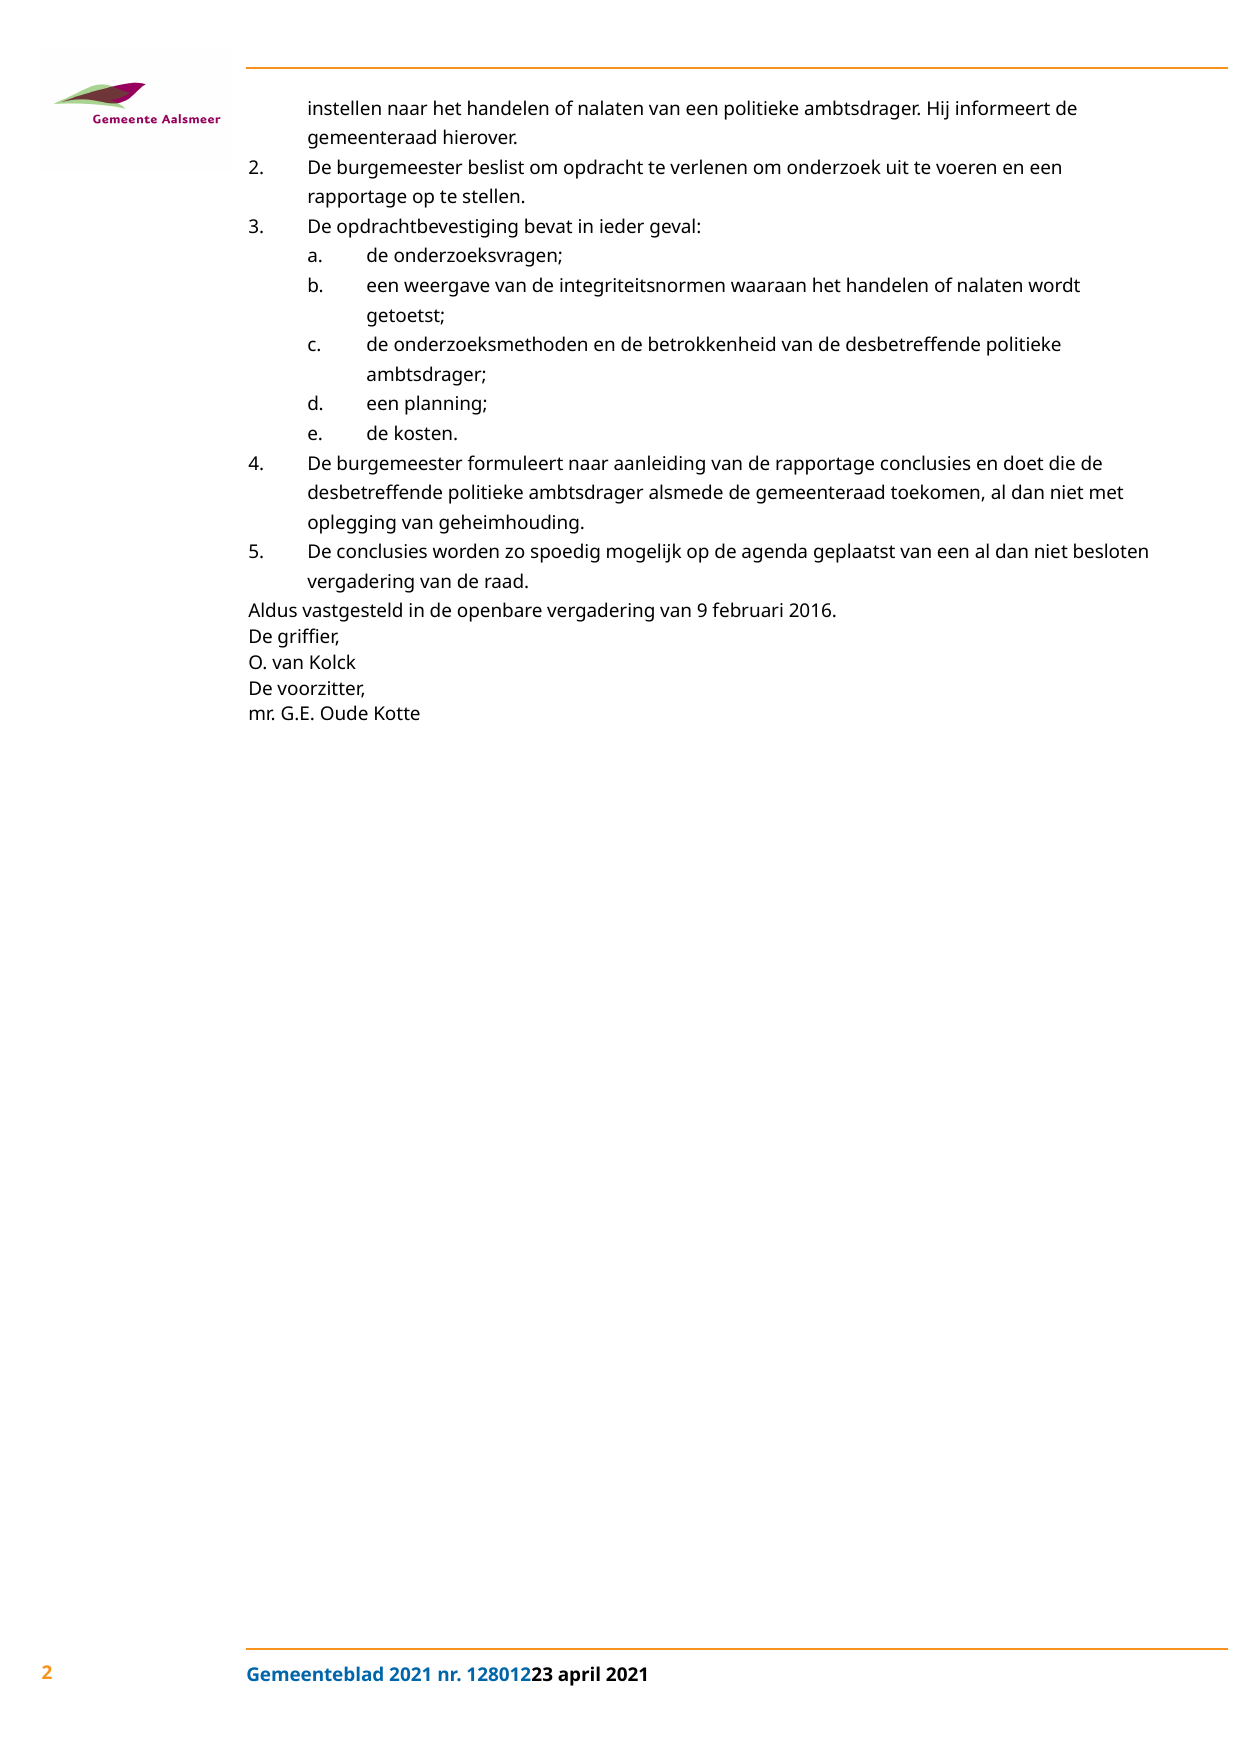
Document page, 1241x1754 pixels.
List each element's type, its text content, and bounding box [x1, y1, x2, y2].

list een planning; [307, 391, 1152, 416]
text De griffier, [248, 623, 1152, 649]
list De opdrachtbevestiging bevat in ieder geval: [248, 213, 1152, 239]
text Aldus vastgesteld in de openbare vergadering van 9 februari 2016. [248, 598, 1152, 623]
list De burgemeester formuleert naar aanleiding van de rapportage conclusies en doet die de desbetreffende politieke ambtsdrager alsmede de gemeenteraad toekomen, al dan niet met oplegging van geheimhouding. [248, 450, 1152, 535]
list instellen naar het handelen of nalaten van een politieke ambtsdrager. Hij informeert de gemeenteraad hierover. [248, 95, 1152, 150]
list een weergave van de integriteitsnormen waaraan het handelen of nalaten wordt getoetst; [307, 272, 1152, 328]
text mr. G.E. Oude Kotte [248, 701, 1152, 726]
list de kosten. [307, 420, 1152, 446]
list de onderzoeksvragen; [307, 243, 1152, 268]
list De conclusies worden zo spoedig mogelijk op de agenda geplaatst van een al dan niet besloten vergadering van de raad. [248, 538, 1152, 594]
text O. van Kolck [248, 649, 1152, 675]
list de onderzoeksmethoden en de betrokkenheid van de desbetreffende politieke ambtsdrager; [307, 331, 1152, 387]
text De voorzitter, [248, 675, 1152, 701]
list De burgemeester beslist om opdracht te verlenen om onderzoek uit te voeren en een rapportage op te stellen. [248, 154, 1152, 209]
picture [41, 47, 231, 172]
